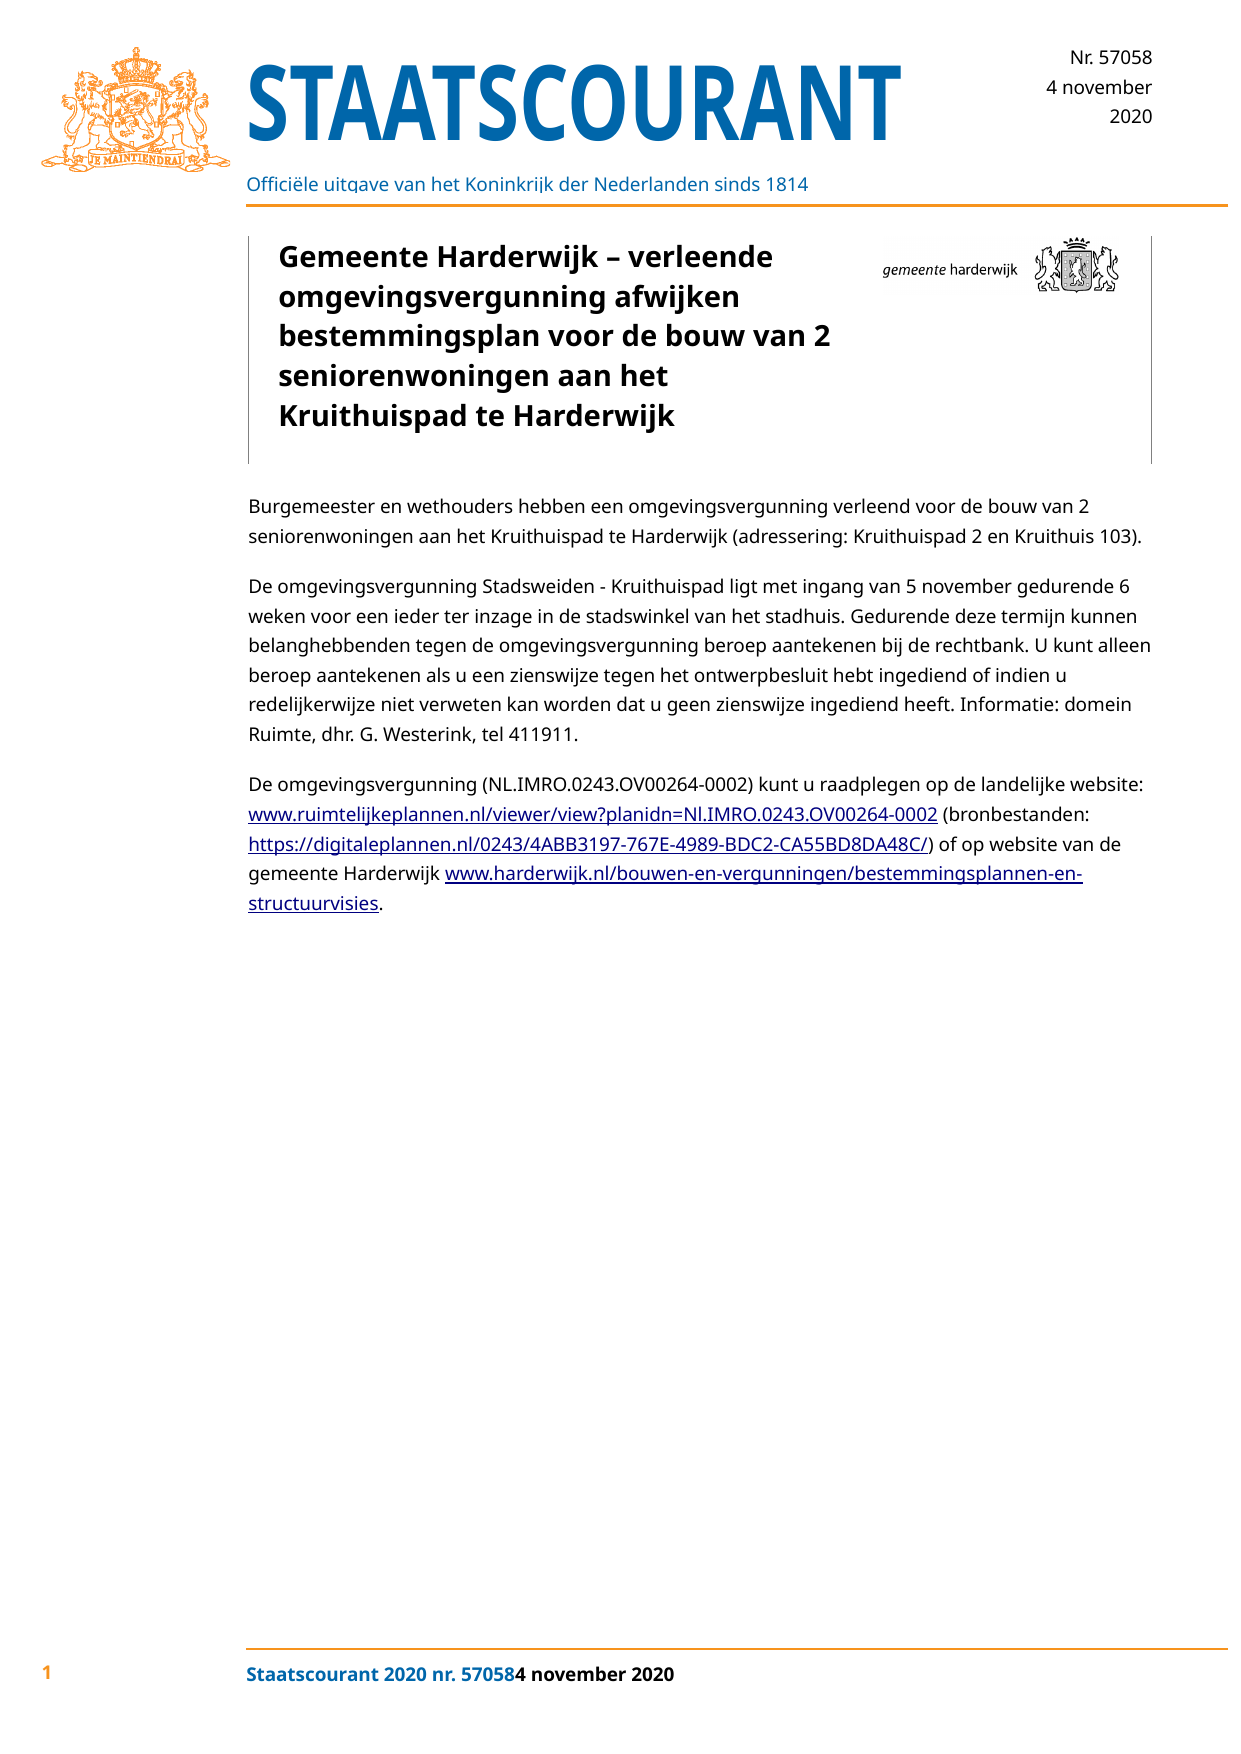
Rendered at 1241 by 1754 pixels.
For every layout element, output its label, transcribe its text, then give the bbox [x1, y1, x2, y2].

picture [882, 236, 1119, 295]
picture [41, 47, 231, 172]
text De omgevingsvergunning Stadsweiden - Kruithuispad ligt met ingang van 5 november gedurende 6 weken voor een ieder ter inzage in de stadswinkel van het stadhuis. Gedurende deze termijn kunnen belanghebbenden tegen de omgevingsvergunning beroep aantekenen bij de rechtbank. U kunt alleen beroep aantekenen als u een zienswijze tegen het ontwerpbesluit hebt ingediend of indien u redelijkerwijze niet verweten kan worden dat u geen zienswijze ingediend heeft. Informatie: domein Ruimte, dhr. G. Westerink, tel 411911. [248, 573, 1152, 747]
table_header [850, 236, 1151, 464]
text De omgevingsvergunning (NL.IMRO.0243.OV00264-0002) kunt u raadplegen op de landelijke website: www.ruimtelijkeplannen.nl/viewer/view?planidn=Nl.IMRO.0243.OV00264-0002 (bronbestanden: https://digitaleplannen.nl/0243/4ABB3197-767E-4989-BDC2-CA55BD8DA48C/) of op website van de gemeente Harderwijk www.harderwijk.nl/bouwen-en-vergunningen/bestemmingsplannen-en-structuurvisies. [248, 772, 1152, 916]
text Burgemeester en wethouders hebben een omgevingsvergunning verleend voor de bouw van 2 seniorenwoningen aan het Kruithuispad te Harderwijk (adressering: Kruithuispad 2 en Kruithuis 103). [248, 493, 1152, 549]
table_header Gemeente Harderwijk – verleende omgevingsvergunning afwijken bestemmingsplan voor de bouw van 2 seniorenwoningen aan het Kruithuispad te Harderwijk [249, 236, 850, 464]
